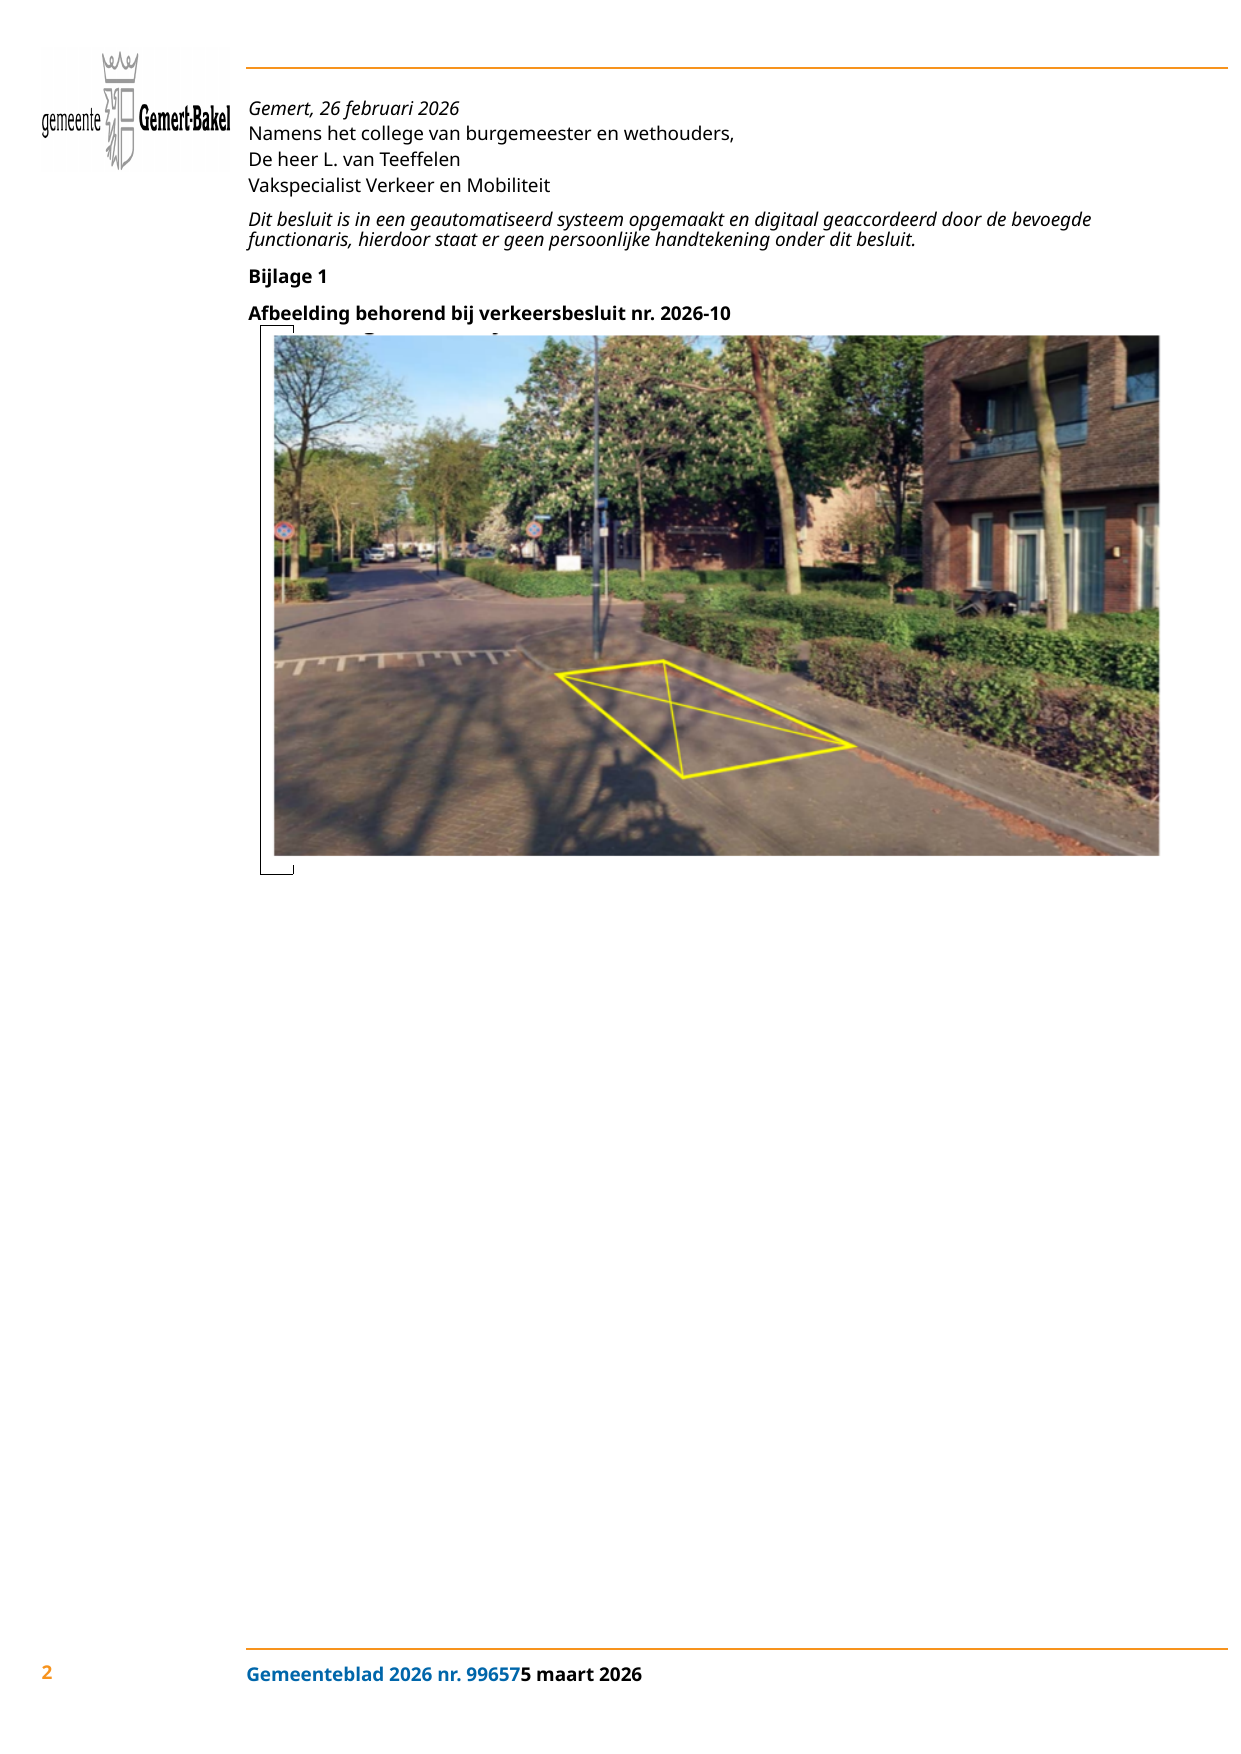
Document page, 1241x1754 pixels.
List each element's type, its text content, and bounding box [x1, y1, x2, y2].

text Vakspecialist Verkeer en Mobiliteit [248, 172, 1152, 198]
text Gemert, 26 februari 2026 [248, 95, 1152, 121]
text Dit besluit is in een geautomatiseerd systeem opgemaakt en digitaal geaccordeerd door de bevoegde functionaris, hierdoor staat er geen persoonlijke handtekening onder dit besluit. [248, 211, 1152, 250]
text Namens het college van burgemeester en wethouders, [248, 121, 1152, 146]
text Afbeelding behorend bij verkeersbesluit nr. 2026-10 [248, 304, 1152, 324]
picture [41, 47, 231, 172]
text Bijlage 1 [248, 268, 1152, 287]
text De heer L. van Teeffelen [248, 146, 1152, 172]
picture [268, 333, 1173, 865]
